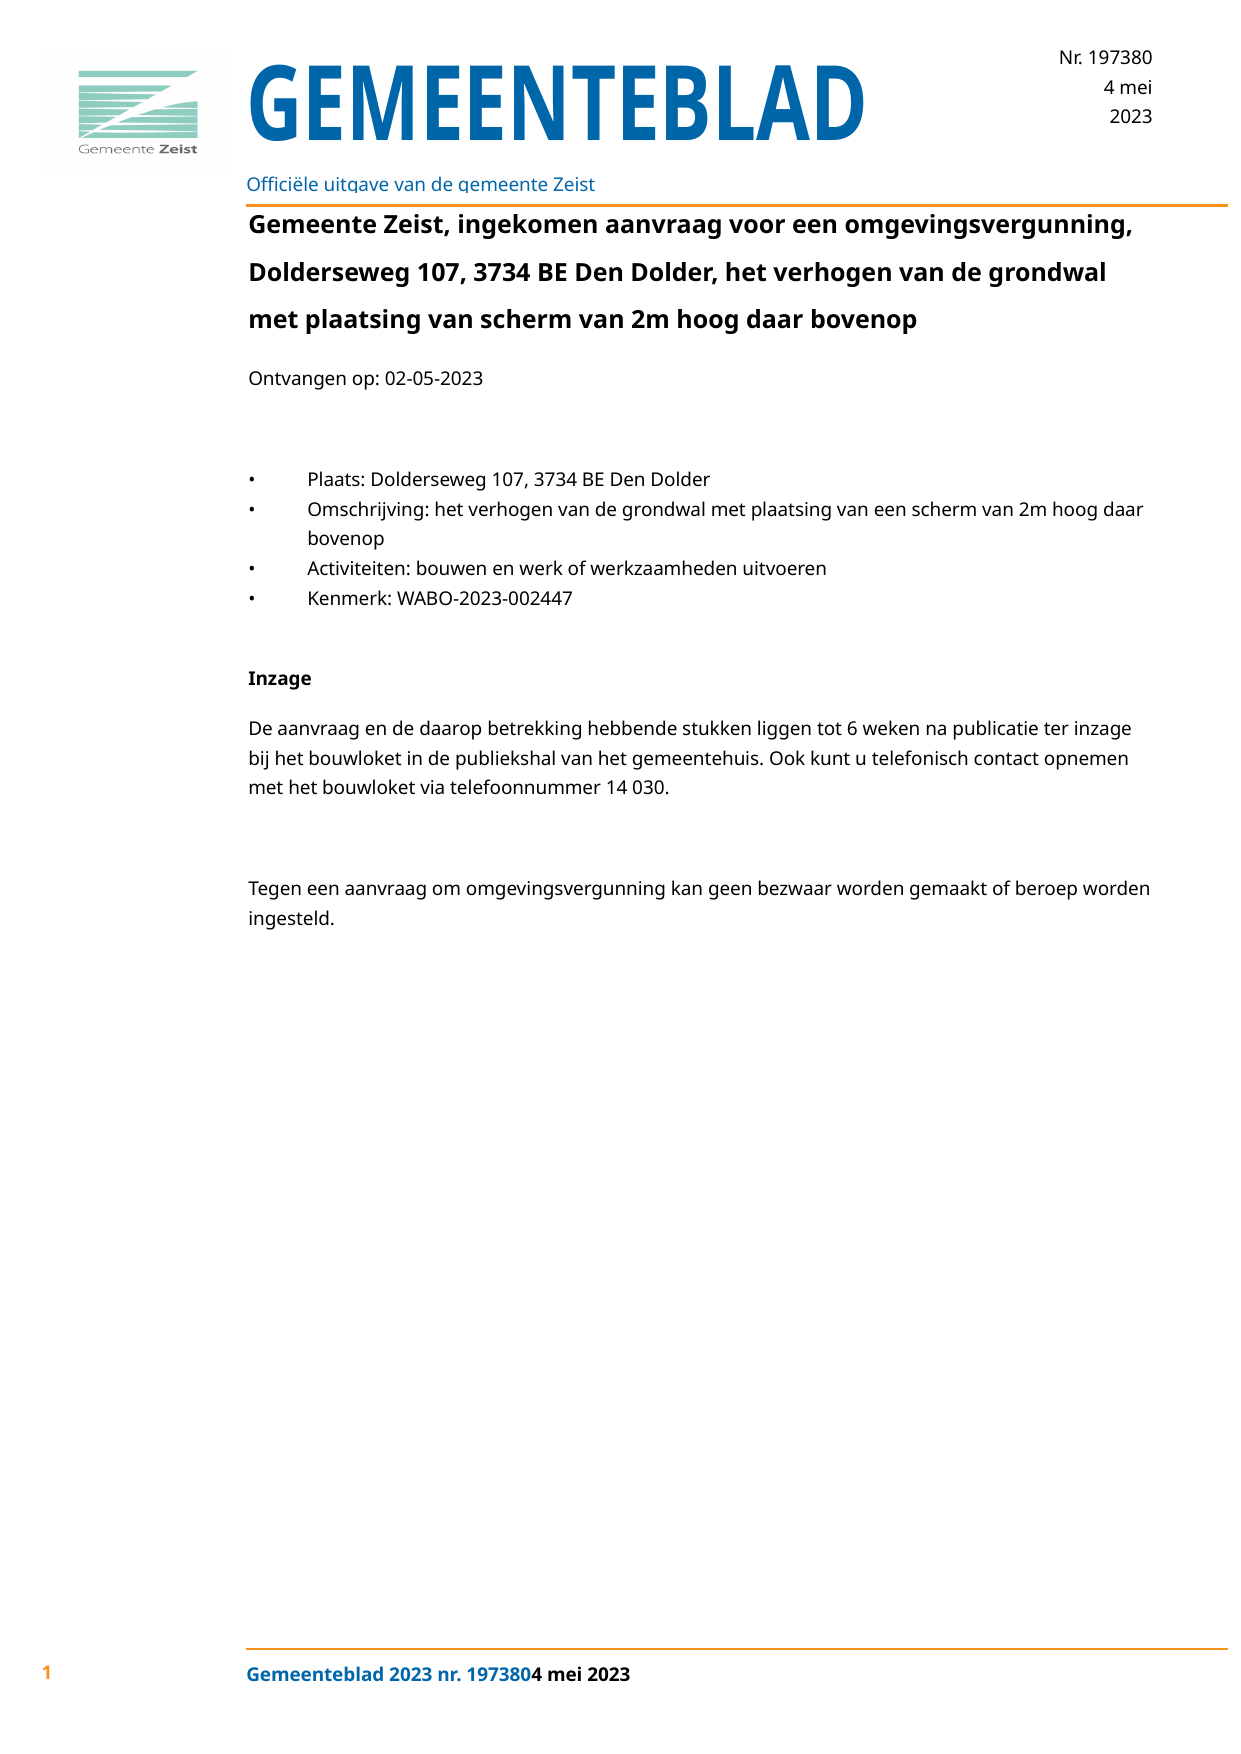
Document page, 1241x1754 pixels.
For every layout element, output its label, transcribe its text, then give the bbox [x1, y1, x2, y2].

text Tegen een aanvraag om omgevingsvergunning kan geen bezwaar worden gemaakt of beroep worden ingesteld. [248, 875, 1152, 930]
list Plaats: Dolderseweg 107, 3734 BE Den Dolder [248, 466, 1152, 492]
text Inzage [248, 665, 1152, 690]
text De aanvraag en de daarop betrekking hebbende stukken liggen tot 6 weken na publicatie ter inzage bij het bouwloket in de publiekshal van het gemeentehuis. Ook kunt u telefonisch contact opnemen met het bouwloket via telefoonnummer 14 030. [248, 715, 1152, 800]
list Kenmerk: WABO-2023-002447 [248, 585, 1152, 610]
list Activiteiten: bouwen en werk of werkzaamheden uitvoeren [248, 555, 1152, 581]
list Omschrijving: het verhogen van de grondwal met plaatsing van een scherm van 2m hoog daar bovenop [248, 496, 1152, 551]
text Ontvangen op: 02-05-2023 [248, 366, 1152, 391]
picture [41, 47, 231, 172]
text Gemeente Zeist, ingekomen aanvraag voor een omgevingsvergunning, Dolderseweg 107, 3734 BE Den Dolder, het verhogen van de grondwal met plaatsing van scherm van 2m hoog daar bovenop [248, 207, 1152, 336]
